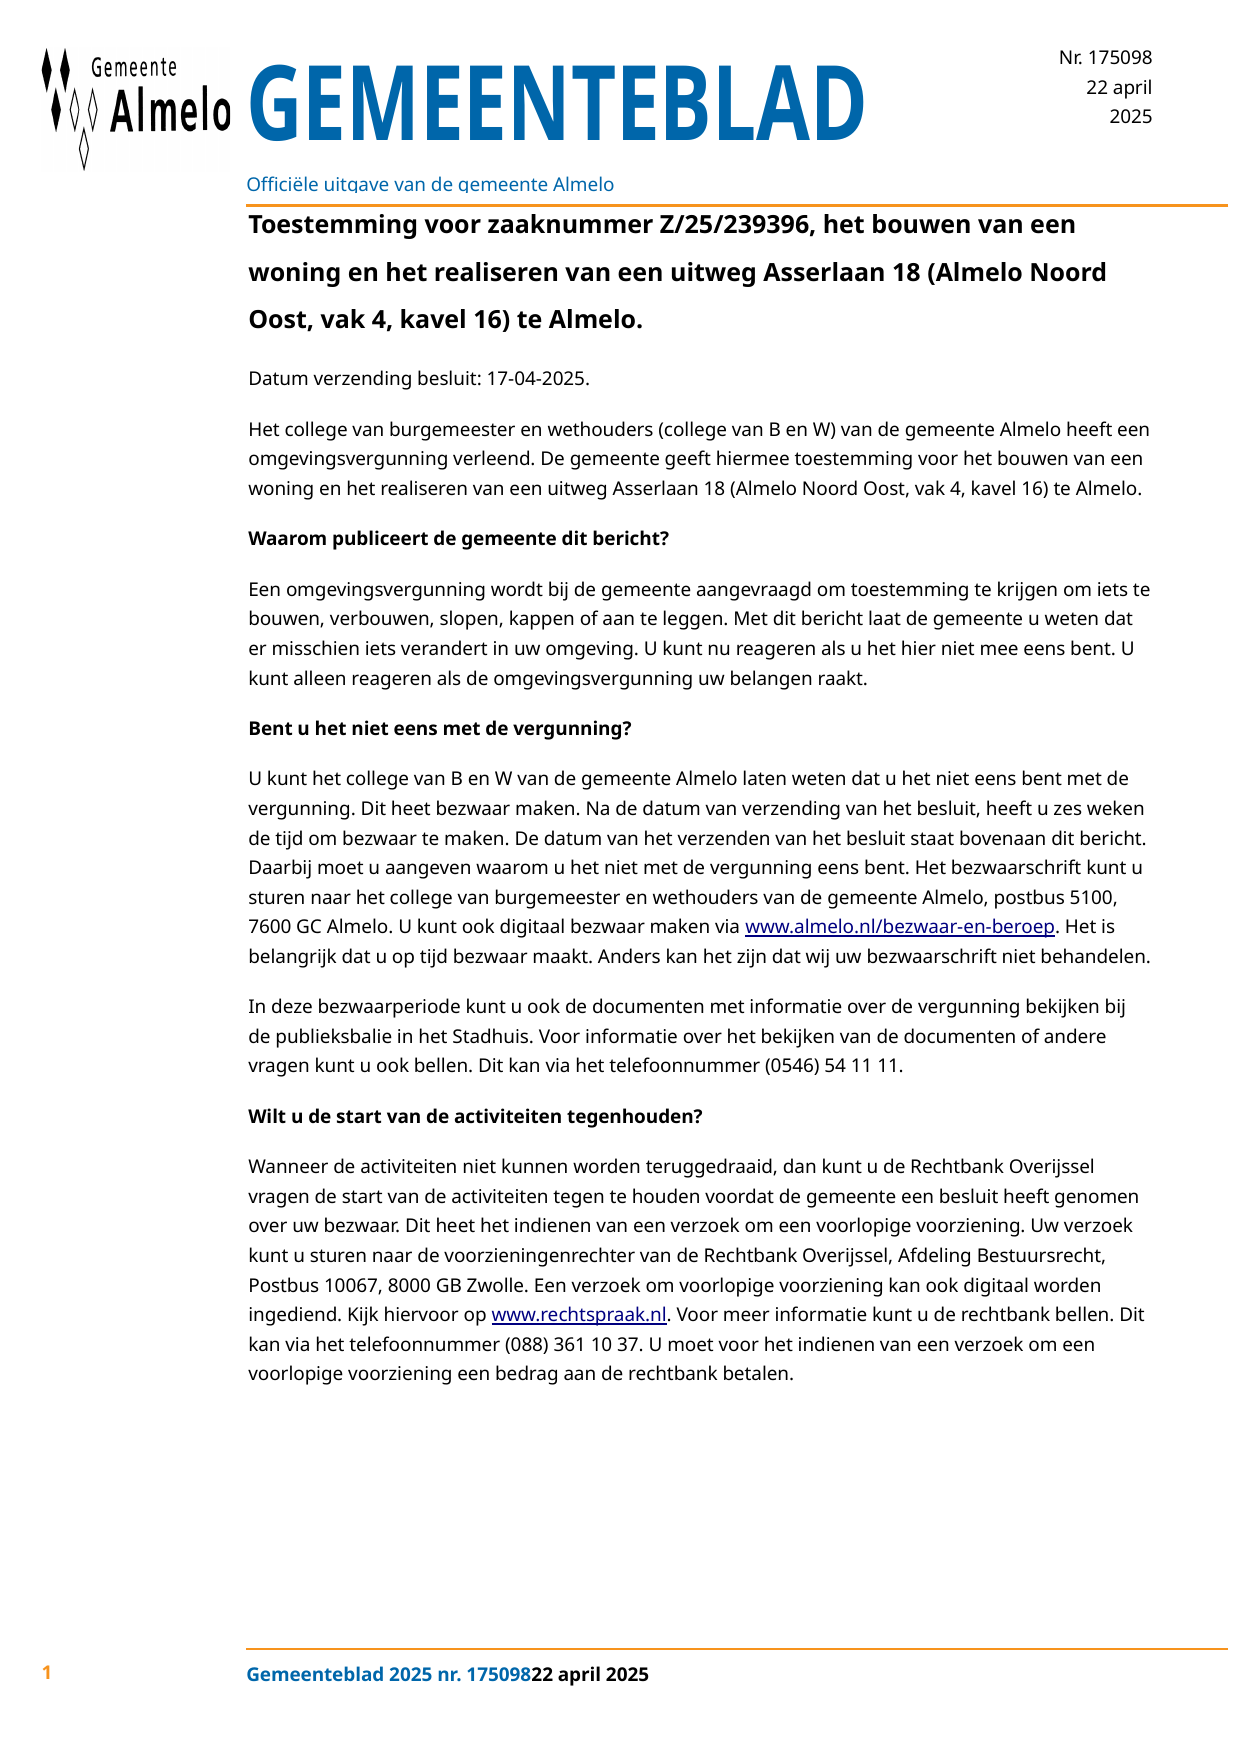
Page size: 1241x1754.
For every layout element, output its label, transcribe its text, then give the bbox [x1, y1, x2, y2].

text Waarom publiceert de gemeente dit bericht? [248, 526, 1152, 551]
text Het college van burgemeester en wethouders (college van B en W) van de gemeente Almelo heeft een omgevingsvergunning verleend. De gemeente geeft hiermee toestemming voor het bouwen van een woning en het realiseren van een uitweg Asserlaan 18 (Almelo Noord Oost, vak 4, kavel 16) te Almelo. [248, 416, 1152, 501]
picture [41, 47, 231, 172]
text Wilt u de start van de activiteiten tegenhouden? [248, 1103, 1152, 1129]
text Bent u het niet eens met de vergunning? [248, 715, 1152, 741]
text Een omgevingsvergunning wordt bij de gemeente aangevraagd om toestemming te krijgen om iets te bouwen, verbouwen, slopen, kappen of aan te leggen. Met dit bericht laat de gemeente u weten dat er misschien iets verandert in uw omgeving. U kunt nu reageren als u het hier niet mee eens bent. U kunt alleen reageren als de omgevingsvergunning uw belangen raakt. [248, 576, 1152, 690]
text In deze bezwaarperiode kunt u ook de documenten met informatie over de vergunning bekijken bij de publieksbalie in het Stadhuis. Voor informatie over het bekijken van de documenten of andere vragen kunt u ook bellen. Dit kan via het telefoonnummer (0546) 54 11 11. [248, 993, 1152, 1078]
text Datum verzending besluit: 17-04-2025. [248, 366, 1152, 391]
text U kunt het college van B en W van de gemeente Almelo laten weten dat u het niet eens bent met de vergunning. Dit heet bezwaar maken. Na de datum van verzending van het besluit, heeft u zes weken de tijd om bezwaar te maken. De datum van het verzenden van het besluit staat bovenaan dit bericht. Daarbij moet u aangeven waarom u het niet met de vergunning eens bent. Het bezwaarschrift kunt u sturen naar het college van burgemeester en wethouders van de gemeente Almelo, postbus 5100, 7600 GC Almelo. U kunt ook digitaal bezwaar maken via www.almelo.nl/bezwaar-en-beroep. Het is belangrijk dat u op tijd bezwaar maakt. Anders kan het zijn dat wij uw bezwaarschrift niet behandelen. [248, 766, 1152, 969]
text Toestemming voor zaaknummer Z/25/239396, het bouwen van een woning en het realiseren van een uitweg Asserlaan 18 (Almelo Noord Oost, vak 4, kavel 16) te Almelo. [248, 207, 1152, 336]
text Wanneer de activiteiten niet kunnen worden teruggedraaid, dan kunt u de Rechtbank Overijssel vragen de start van de activiteiten tegen te houden voordat de gemeente een besluit heeft genomen over uw bezwaar. Dit heet het indienen van een verzoek om een voorlopige voorziening. Uw verzoek kunt u sturen naar de voorzieningenrechter van de Rechtbank Overijssel, Afdeling Bestuursrecht, Postbus 10067, 8000 GB Zwolle. Een verzoek om voorlopige voorziening kan ook digitaal worden ingediend. Kijk hiervoor op www.rechtspraak.nl. Voor meer informatie kunt u de rechtbank bellen. Dit kan via het telefoonnummer (088) 361 10 37. U moet voor het indienen van een verzoek om een voorlopige voorziening een bedrag aan de rechtbank betalen. [248, 1153, 1152, 1386]
